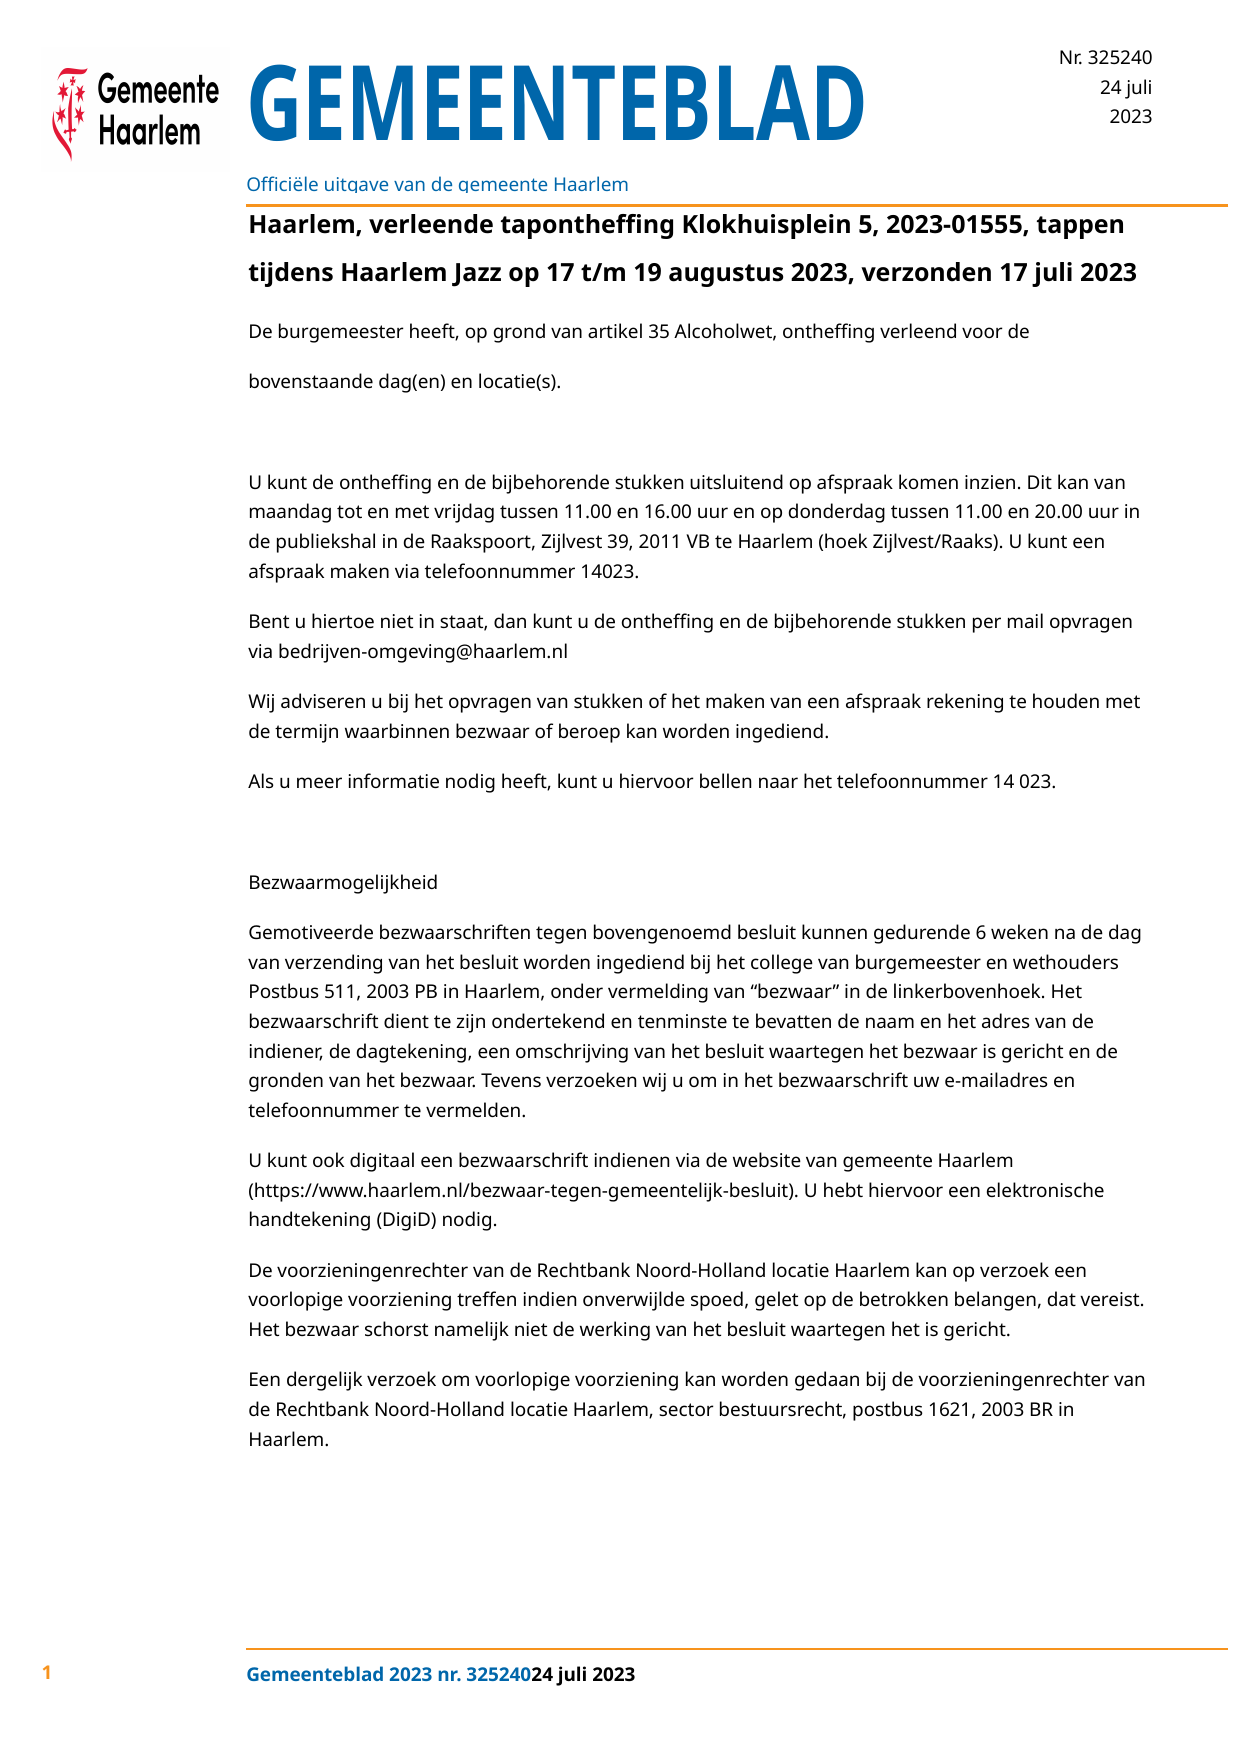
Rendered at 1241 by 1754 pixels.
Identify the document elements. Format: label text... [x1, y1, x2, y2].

text Gemotiveerde bezwaarschriften tegen bovengenoemd besluit kunnen gedurende 6 weken na de dag van verzending van het besluit worden ingediend bij het college van burgemeester en wethouders Postbus 511, 2003 PB in Haarlem, onder vermelding van “bezwaar” in de linkerbovenhoek. Het bezwaarschrift dient te zijn ondertekend en tenminste te bevatten de naam en het adres van de indiener, de dagtekening, een omschrijving van het besluit waartegen het bezwaar is gericht en de gronden van het bezwaar. Tevens verzoeken wij u om in het bezwaarschrift uw e-mailadres en telefoonnummer te vermelden. [248, 919, 1152, 1123]
text bovenstaande dag(en) en locatie(s). [248, 368, 1152, 394]
text Bezwaarmogelijkheid [248, 869, 1152, 895]
text Als u meer informatie nodig heeft, kunt u hiervoor bellen naar het telefoonnummer 14 023. [248, 768, 1152, 794]
text Bent u hiertoe niet in staat, dan kunt u de ontheffing en de bijbehorende stukken per mail opvragen via bedrijven-omgeving@haarlem.nl [248, 608, 1152, 664]
text Haarlem, verleende tapontheffing Klokhuisplein 5, 2023-01555, tappen tijdens Haarlem Jazz op 17 t/m 19 augustus 2023, verzonden 17 juli 2023 [248, 207, 1152, 288]
text Een dergelijk verzoek om voorlopige voorziening kan worden gedaan bij de voorzieningenrechter van de Rechtbank Noord-Holland locatie Haarlem, sector bestuursrecht, postbus 1621, 2003 BR in Haarlem. [248, 1367, 1152, 1452]
text Wij adviseren u bij het opvragen van stukken of het maken van een afspraak rekening te houden met de termijn waarbinnen bezwaar of beroep kan worden ingediend. [248, 688, 1152, 744]
text De voorzieningenrechter van de Rechtbank Noord-Holland locatie Haarlem kan op verzoek een voorlopige voorziening treffen indien onverwijlde spoed, gelet op de betrokken belangen, dat vereist. Het bezwaar schorst namelijk niet de werking van het besluit waartegen het is gericht. [248, 1257, 1152, 1342]
picture [41, 47, 231, 172]
text U kunt ook digitaal een bezwaarschrift indienen via de website van gemeente Haarlem (https://www.haarlem.nl/bezwaar-tegen-gemeentelijk-besluit). U hebt hiervoor een elektronische handtekening (DigiD) nodig. [248, 1147, 1152, 1232]
text U kunt de ontheffing en de bijbehorende stukken uitsluitend op afspraak komen inzien. Dit kan van maandag tot en met vrijdag tussen 11.00 en 16.00 uur en op donderdag tussen 11.00 en 20.00 uur in de publiekshal in de Raakspoort, Zijlvest 39, 2011 VB te Haarlem (hoek Zijlvest/Raaks). U kunt een afspraak maken via telefoonnummer 14023. [248, 469, 1152, 584]
text De burgemeester heeft, op grond van artikel 35 Alcoholwet, ontheffing verleend voor de [248, 318, 1152, 344]
